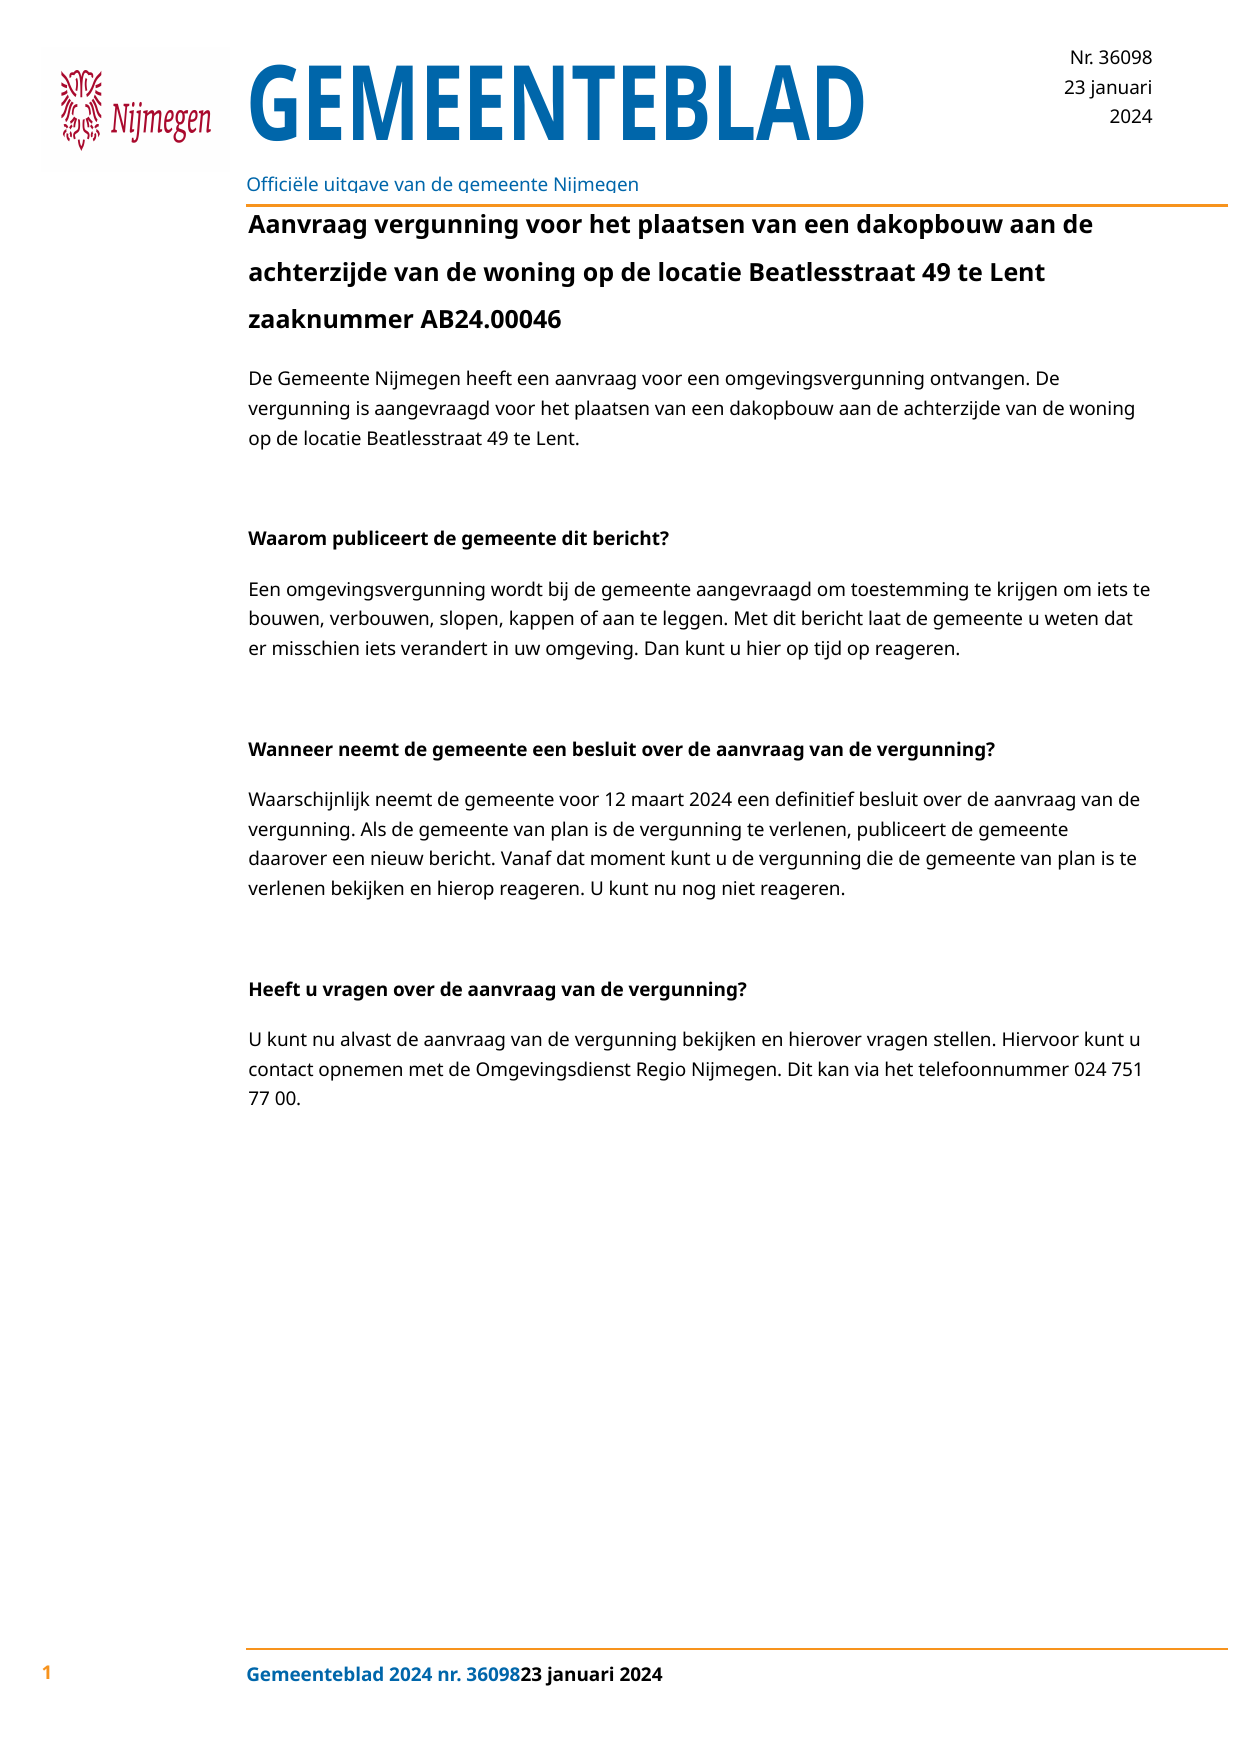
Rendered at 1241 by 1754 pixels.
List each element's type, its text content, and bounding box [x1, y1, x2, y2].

text Een omgevingsvergunning wordt bij de gemeente aangevraagd om toestemming te krijgen om iets te bouwen, verbouwen, slopen, kappen of aan te leggen. Met dit bericht laat de gemeente u weten dat er misschien iets verandert in uw omgeving. Dan kunt u hier op tijd op reageren. [248, 576, 1152, 661]
text U kunt nu alvast de aanvraag van de vergunning bekijken en hierover vragen stellen. Hiervoor kunt u contact opnemen met de Omgevingsdienst Regio Nijmegen. Dit kan via het telefoonnummer 024 751 77 00. [248, 1026, 1152, 1111]
text Waarom publiceert de gemeente dit bericht? [248, 526, 1152, 551]
text Aanvraag vergunning voor het plaatsen van een dakopbouw aan de achterzijde van de woning op de locatie Beatlesstraat 49 te Lent zaaknummer AB24.00046 [248, 207, 1152, 336]
picture [41, 47, 231, 172]
text Waarschijnlijk neemt de gemeente voor 12 maart 2024 een definitief besluit over de aanvraag van de vergunning. Als de gemeente van plan is de vergunning te verlenen, publiceert de gemeente daarover een nieuw bericht. Vanaf dat moment kunt u de vergunning die de gemeente van plan is te verlenen bekijken en hierop reageren. U kunt nu nog niet reageren. [248, 786, 1152, 901]
text Wanneer neemt de gemeente een besluit over de aanvraag van de vergunning? [248, 736, 1152, 762]
text De Gemeente Nijmegen heeft een aanvraag voor een omgevingsvergunning ontvangen. De vergunning is aangevraagd voor het plaatsen van een dakopbouw aan de achterzijde van de woning op de locatie Beatlesstraat 49 te Lent. [248, 366, 1152, 450]
text Heeft u vragen over de aanvraag van de vergunning? [248, 976, 1152, 1002]
